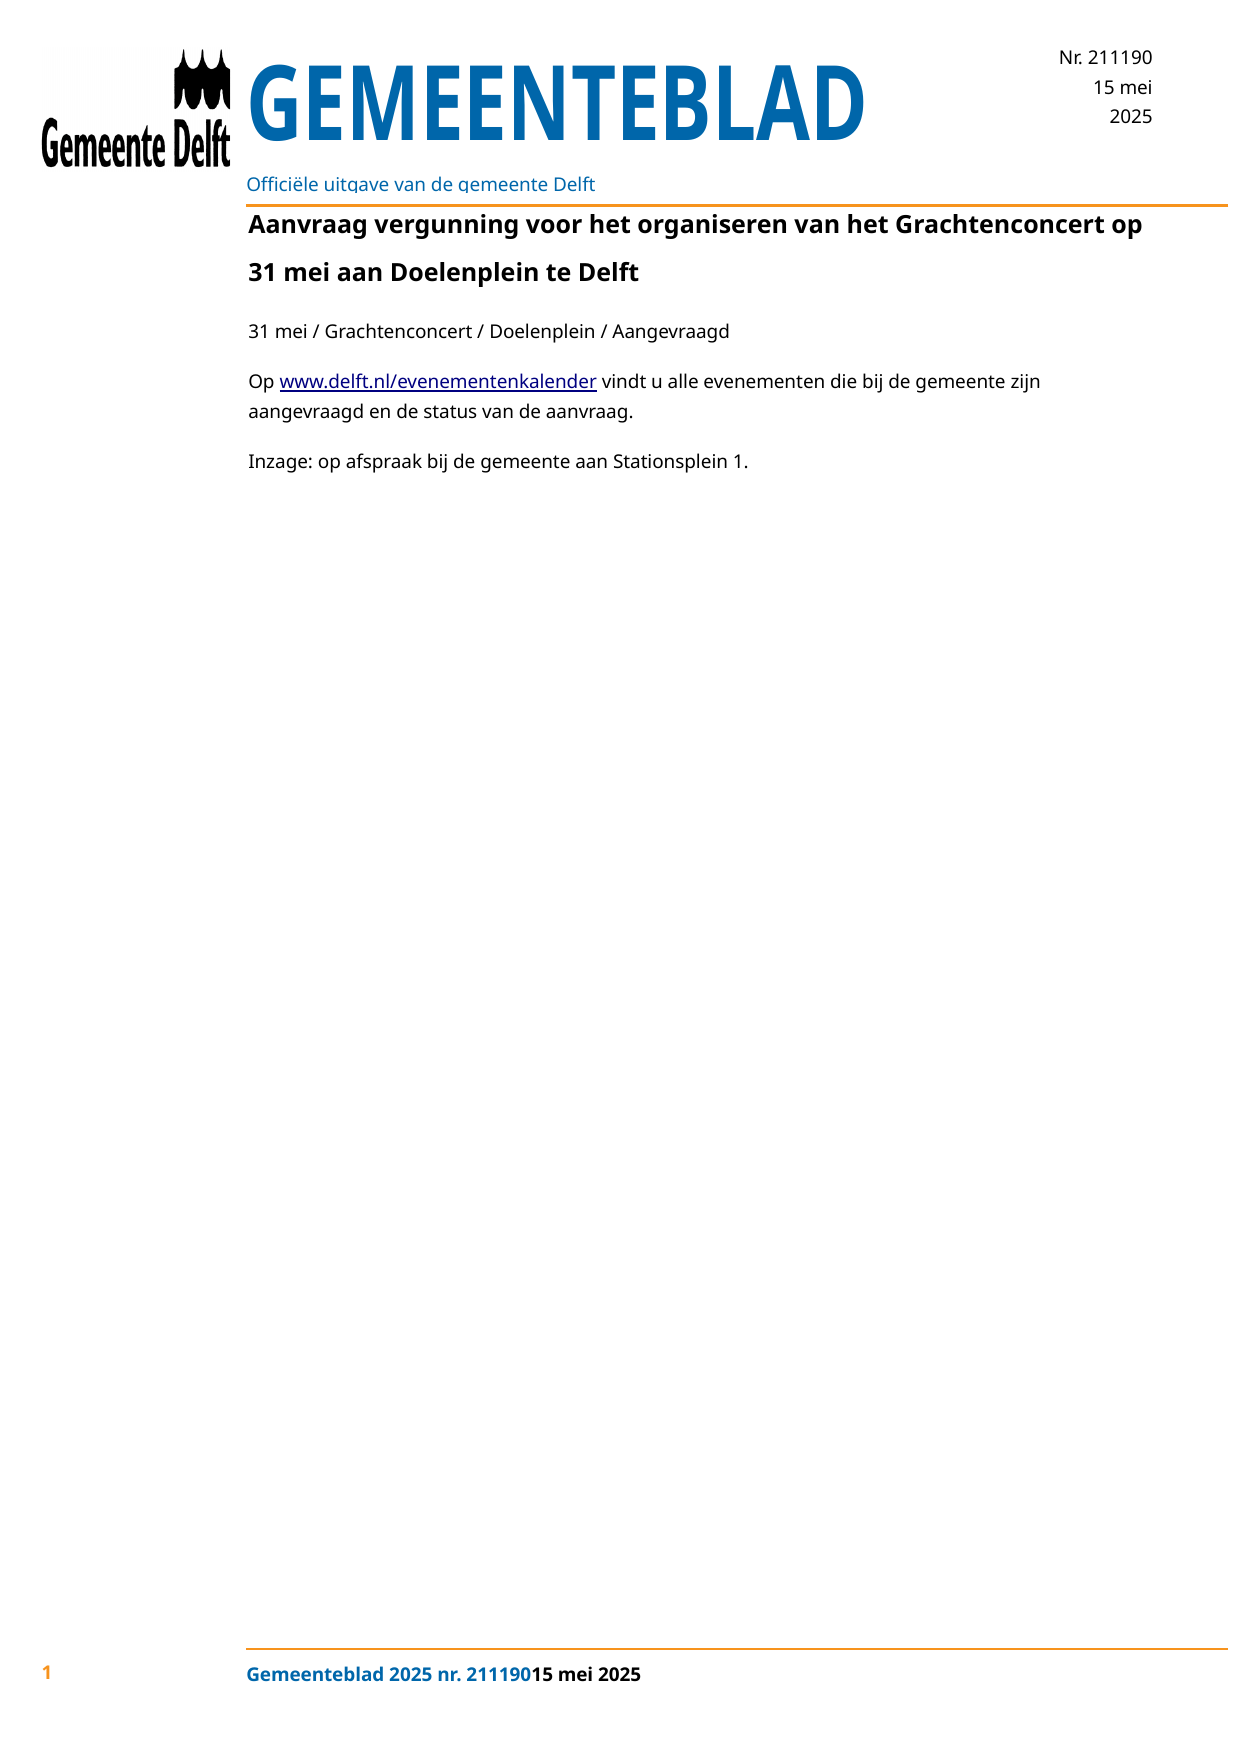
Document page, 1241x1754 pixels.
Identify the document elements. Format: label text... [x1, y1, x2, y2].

text Aanvraag vergunning voor het organiseren van het Grachtenconcert op 31 mei aan Doelenplein te Delft [248, 207, 1152, 288]
picture [41, 47, 231, 172]
text 31 mei / Grachtenconcert / Doelenplein / Aangevraagd [248, 318, 1152, 344]
text Op www.delft.nl/evenementenkalender vindt u alle evenementen die bij de gemeente zijn aangevraagd en de status van de aanvraag. [248, 368, 1152, 424]
text Inzage: op afspraak bij de gemeente aan Stationsplein 1. [248, 448, 1152, 474]
